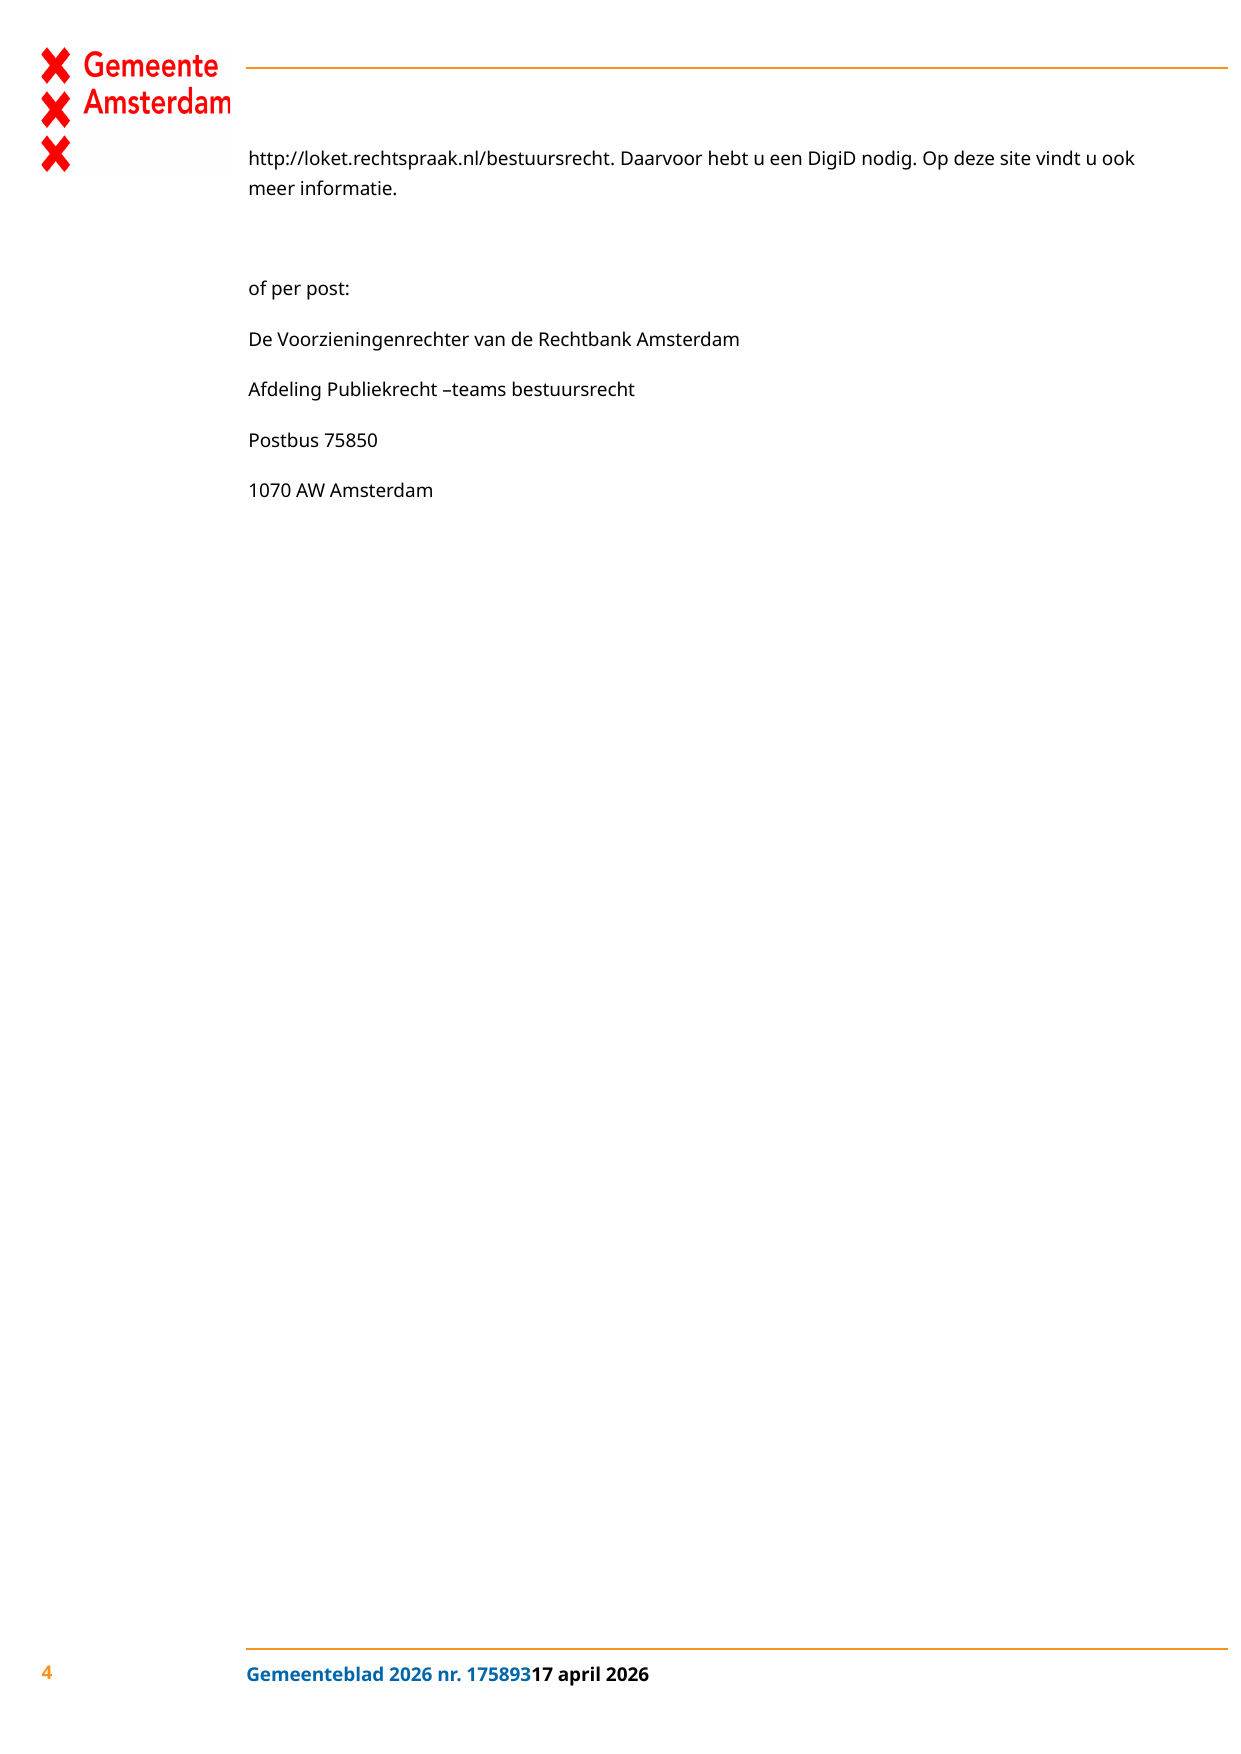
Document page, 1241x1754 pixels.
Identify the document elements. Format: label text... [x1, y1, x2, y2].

picture [41, 47, 231, 172]
text Postbus 75850 [248, 427, 1152, 453]
text of per post: [248, 276, 1152, 301]
text 1070 AW Amsterdam [248, 477, 1152, 503]
text http://loket.rechtspraak.nl/bestuursrecht. Daarvoor hebt u een DigiD nodig. Op deze site vindt u ook meer informatie. [248, 145, 1152, 201]
text Afdeling Publiekrecht –teams bestuursrecht [248, 376, 1152, 402]
text De Voorzieningenrechter van de Rechtbank Amsterdam [248, 326, 1152, 352]
